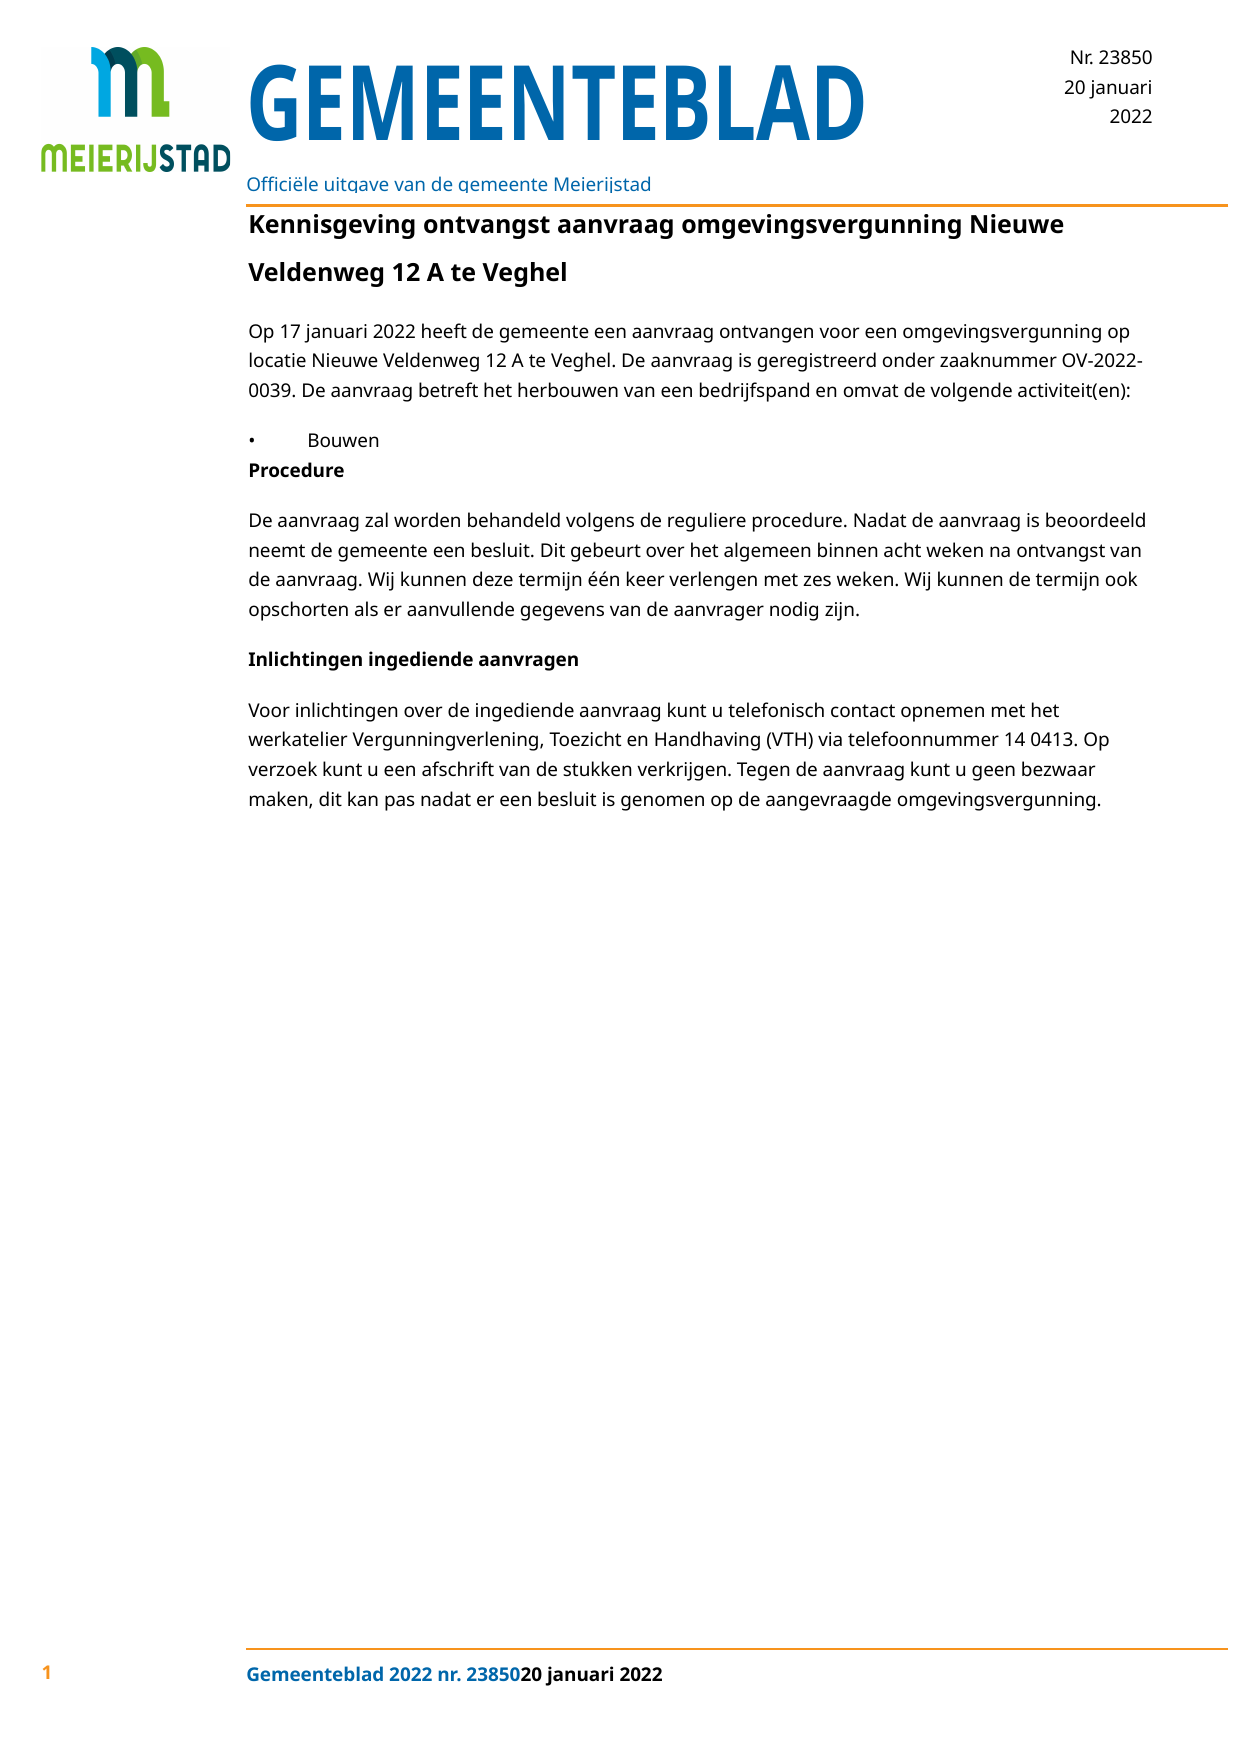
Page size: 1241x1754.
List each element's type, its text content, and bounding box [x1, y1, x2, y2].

list Bouwen [248, 427, 1152, 453]
picture [41, 47, 231, 172]
text Inlichtingen ingediende aanvragen [248, 647, 1152, 672]
text Voor inlichtingen over de ingediende aanvraag kunt u telefonisch contact opnemen met het werkatelier Vergunningverlening, Toezicht en Handhaving (VTH) via telefoonnummer 14 0413. Op verzoek kunt u een afschrift van de stukken verkrijgen. Tegen de aanvraag kunt u geen bezwaar maken, dit kan pas nadat er een besluit is genomen op de aangevraagde omgevingsvergunning. [248, 697, 1152, 812]
text De aanvraag zal worden behandeld volgens de reguliere procedure. Nadat de aanvraag is beoordeeld neemt de gemeente een besluit. Dit gebeurt over het algemeen binnen acht weken na ontvangst van de aanvraag. Wij kunnen deze termijn één keer verlengen met zes weken. Wij kunnen de termijn ook opschorten als er aanvullende gegevens van de aanvrager nodig zijn. [248, 507, 1152, 622]
text Op 17 januari 2022 heeft de gemeente een aanvraag ontvangen voor een omgevingsvergunning op locatie Nieuwe Veldenweg 12 A te Veghel. De aanvraag is geregistreerd onder zaaknummer OV-2022-0039. De aanvraag betreft het herbouwen van een bedrijfspand en omvat de volgende activiteit(en): [248, 318, 1152, 403]
text Procedure [248, 457, 1152, 483]
text Kennisgeving ontvangst aanvraag omgevingsvergunning Nieuwe Veldenweg 12 A te Veghel [248, 207, 1152, 288]
